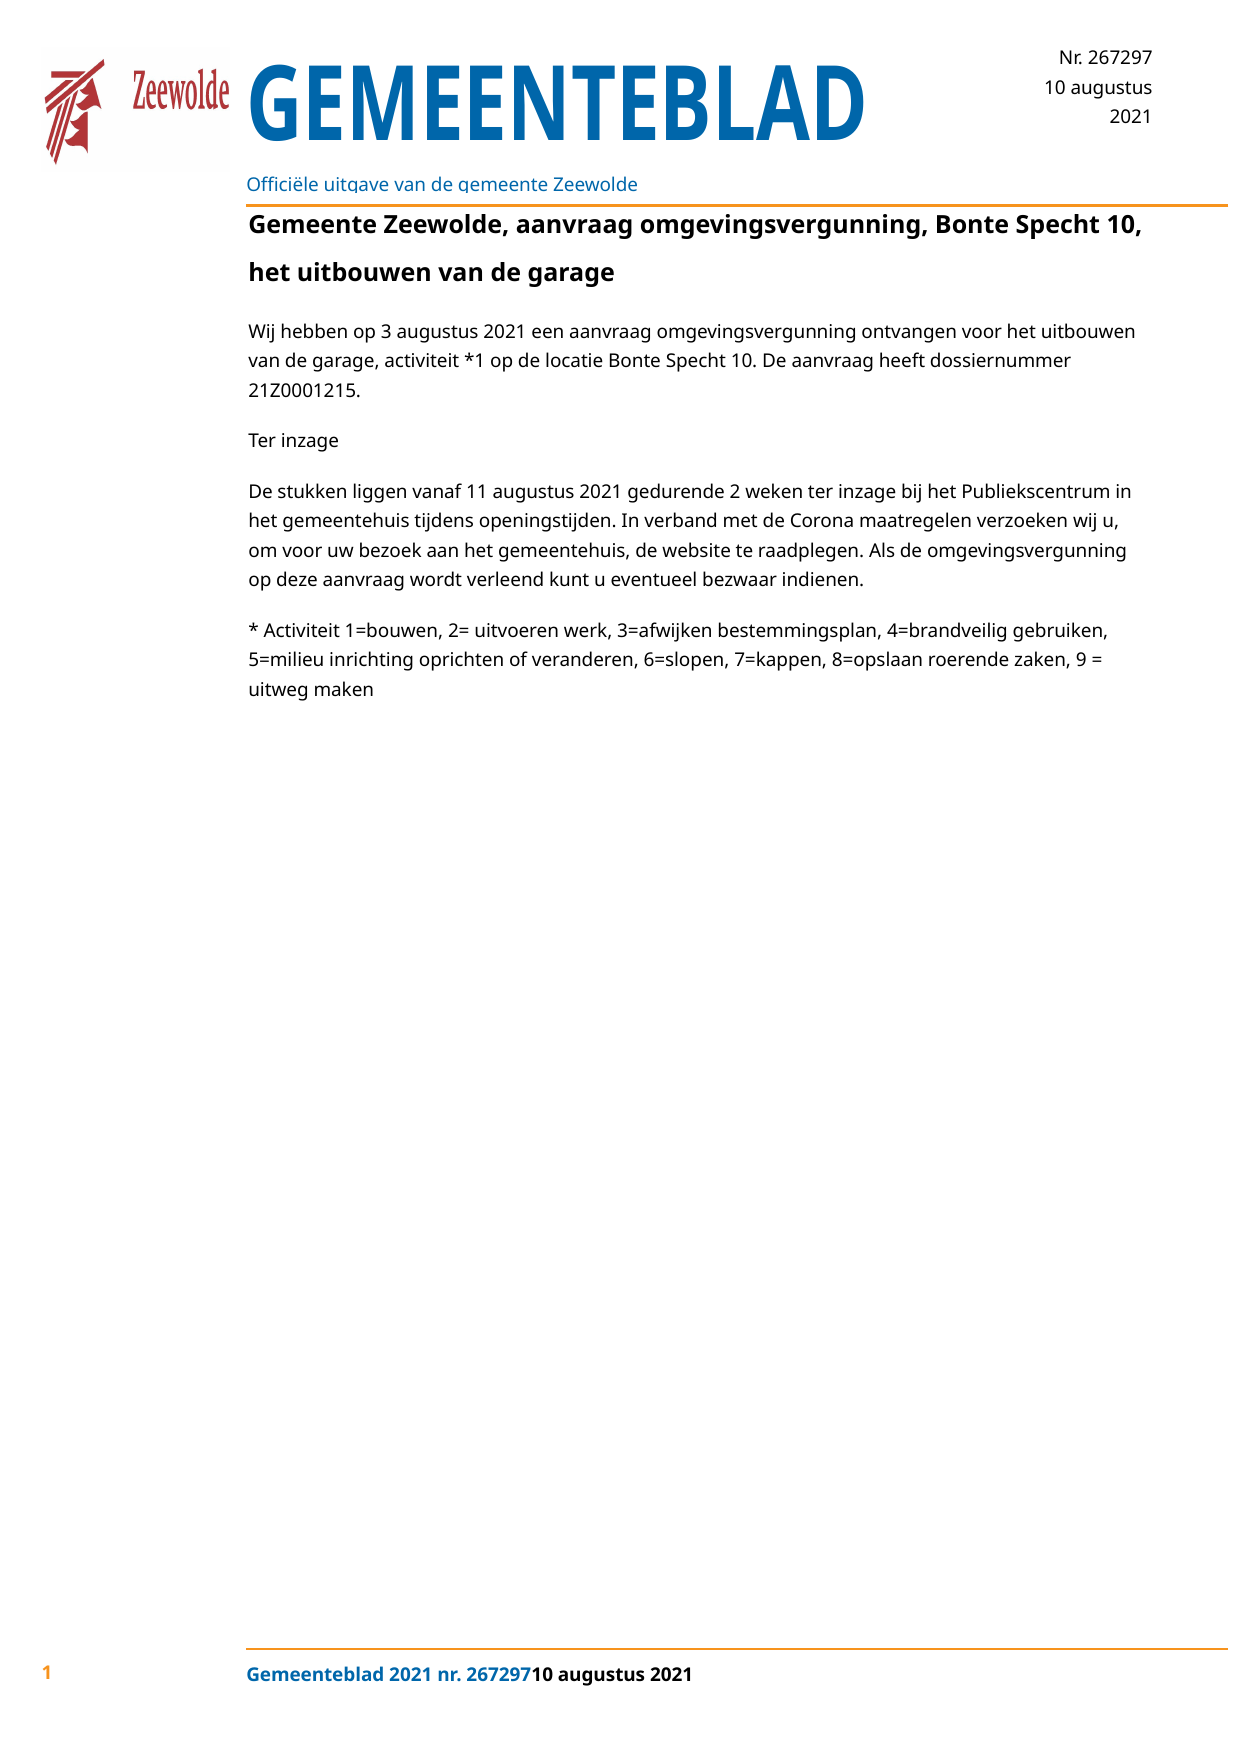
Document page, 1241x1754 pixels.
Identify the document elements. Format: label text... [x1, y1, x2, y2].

text Ter inzage [248, 427, 1152, 453]
text De stukken liggen vanaf 11 augustus 2021 gedurende 2 weken ter inzage bij het Publiekscentrum in het gemeentehuis tijdens openingstijden. In verband met de Corona maatregelen verzoeken wij u, om voor uw bezoek aan het gemeentehuis, de website te raadplegen. Als de omgevingsvergunning op deze aanvraag wordt verleend kunt u eventueel bezwaar indienen. [248, 478, 1152, 592]
picture [41, 47, 231, 172]
text * Activiteit 1=bouwen, 2= uitvoeren werk, 3=afwijken bestemmingsplan, 4=brandveilig gebruiken, 5=milieu inrichting oprichten of veranderen, 6=slopen, 7=kappen, 8=opslaan roerende zaken, 9 = uitweg maken [248, 617, 1152, 702]
text Wij hebben op 3 augustus 2021 een aanvraag omgevingsvergunning ontvangen voor het uitbouwen van de garage, activiteit *1 op de locatie Bonte Specht 10. De aanvraag heeft dossiernummer 21Z0001215. [248, 318, 1152, 403]
text Gemeente Zeewolde, aanvraag omgevingsvergunning, Bonte Specht 10, het uitbouwen van de garage [248, 207, 1152, 288]
